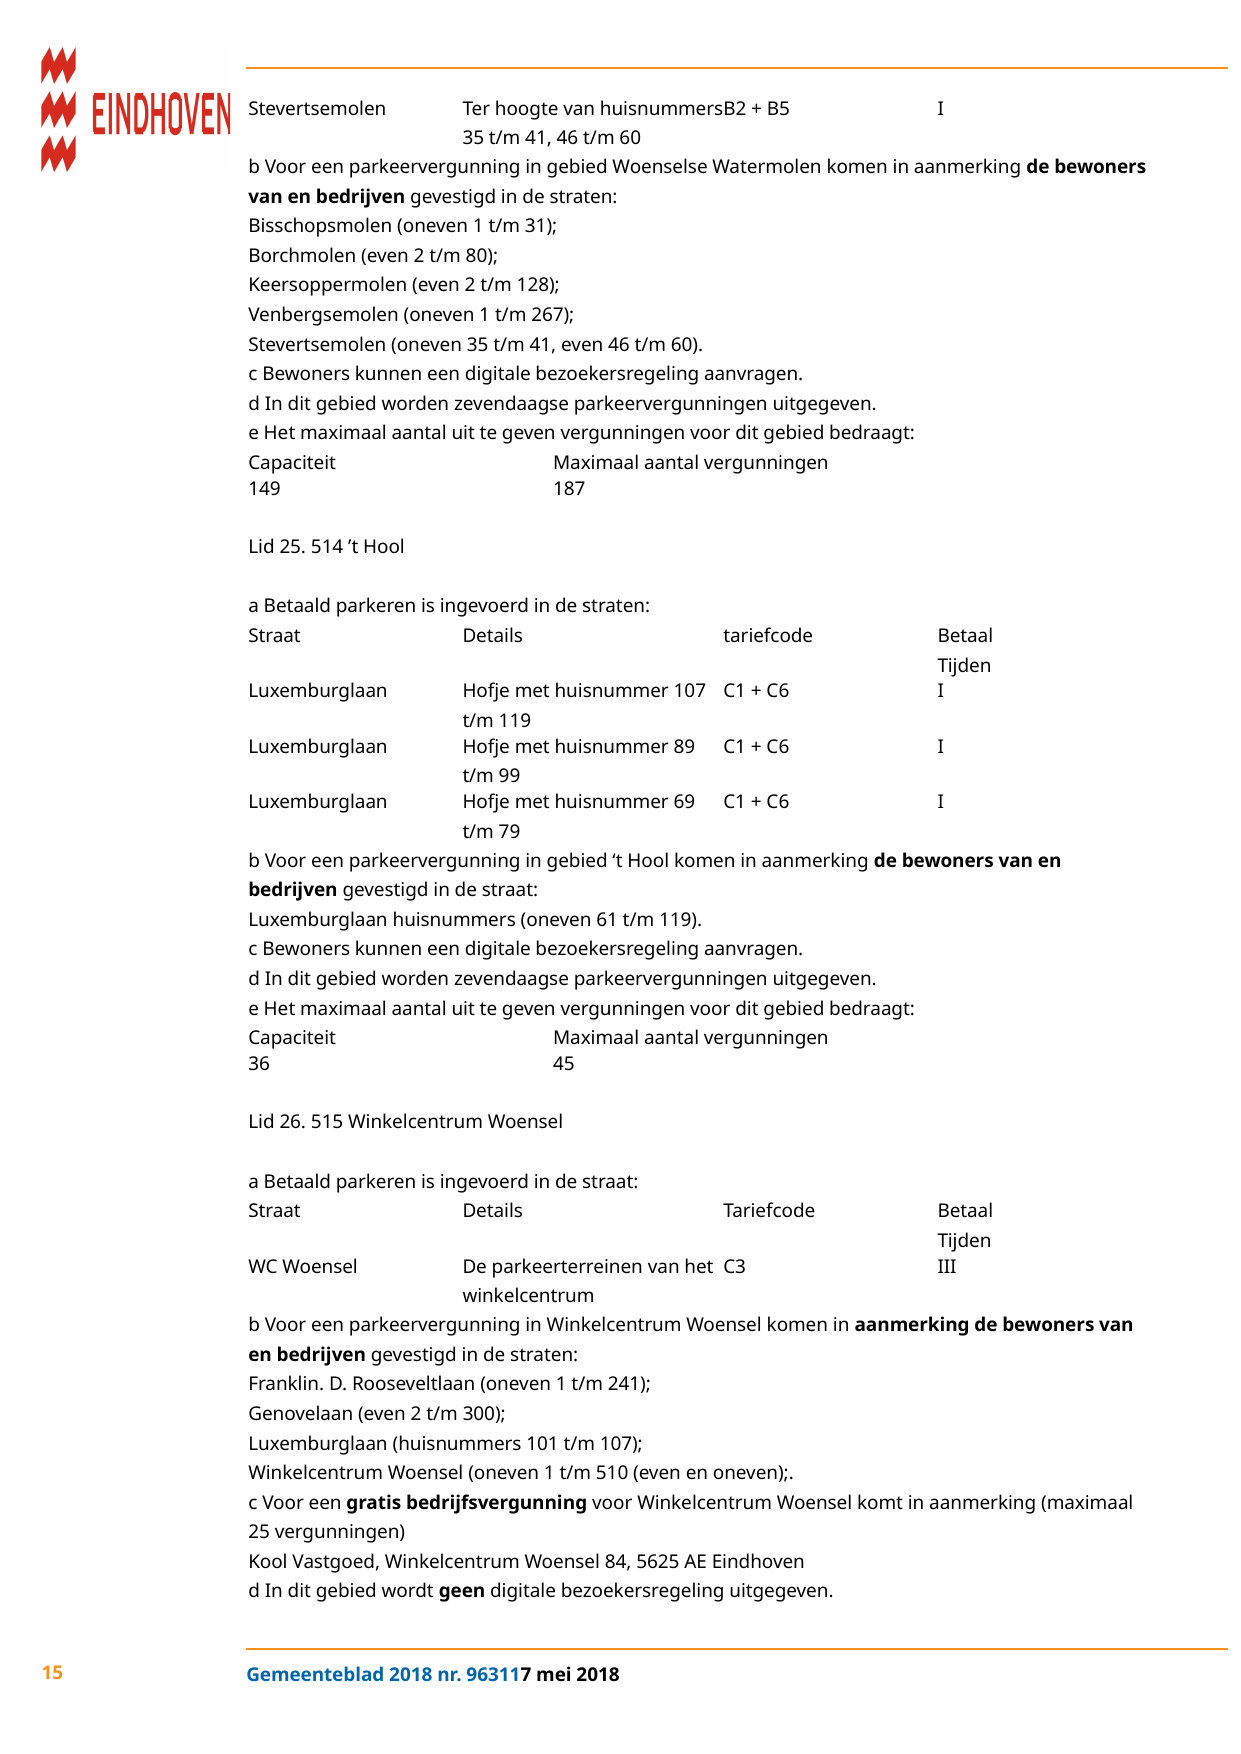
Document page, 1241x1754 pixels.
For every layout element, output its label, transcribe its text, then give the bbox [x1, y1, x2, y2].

text Winkelcentrum Woensel (oneven 1 t/m 510 (even en oneven);. [248, 1459, 1152, 1485]
text d In dit gebied wordt geen digitale bezoekersregeling uitgegeven. [248, 1578, 1152, 1603]
text Venbergsemolen (oneven 1 t/m 267); [248, 301, 1152, 327]
table_header Betaal Tijden [937, 1198, 1152, 1253]
text Franklin. D. Rooseveltlaan (oneven 1 t/m 241); [248, 1371, 1152, 1396]
table_cell 187 [553, 475, 1152, 501]
picture [41, 47, 231, 172]
text Genovelaan (even 2 t/m 300); [248, 1400, 1152, 1426]
table_cell Hofje met huisnummer 107 t/m 119 [462, 678, 723, 733]
text b Voor een parkeervergunning in Winkelcentrum Woensel komen in aanmerking de bewoners van en bedrijven gevestigd in de straten: [248, 1311, 1152, 1367]
table_header Maximaal aantal vergunningen [553, 449, 1152, 475]
table_header Betaal Tijden [937, 623, 1152, 678]
table_cell Stevertsemolen [248, 95, 462, 150]
table_header tariefcode [723, 623, 937, 678]
table_cell WC Woensel [248, 1253, 462, 1308]
table_cell C1 + C6 [723, 788, 937, 844]
table_cell III [937, 1253, 1152, 1308]
text b Voor een parkeervergunning in gebied ‘t Hool komen in aanmerking de bewoners van en bedrijven gevestigd in de straat: [248, 847, 1152, 902]
table_cell Hofje met huisnummer 89 t/m 99 [462, 733, 723, 788]
text Luxemburglaan huisnummers (oneven 61 t/m 119). [248, 906, 1152, 932]
text c Bewoners kunnen een digitale bezoekersregeling aanvragen. [248, 936, 1152, 961]
table_header Capaciteit [248, 449, 553, 475]
table_header Details [462, 623, 723, 678]
table_header Capaciteit [248, 1025, 553, 1050]
table_cell I [937, 733, 1152, 788]
table_cell B2 + B5 [723, 95, 937, 150]
text Lid 26. 515 Winkelcentrum Woensel [248, 1109, 1152, 1134]
text a Betaald parkeren is ingevoerd in de straat: [248, 1168, 1152, 1194]
table_cell 36 [248, 1050, 553, 1076]
text c Bewoners kunnen een digitale bezoekersregeling aanvragen. [248, 360, 1152, 386]
table_cell Luxemburglaan [248, 733, 462, 788]
text a Betaald parkeren is ingevoerd in de straten: [248, 593, 1152, 618]
text c Voor een gratis bedrijfsvergunning voor Winkelcentrum Woensel komt in aanmerking (maximaal 25 vergunningen) [248, 1489, 1152, 1544]
table_cell C1 + C6 [723, 733, 937, 788]
text Lid 25. 514 ’t Hool [248, 533, 1152, 559]
table_cell Hofje met huisnummer 69 t/m 79 [462, 788, 723, 844]
text Bisschopsmolen (oneven 1 t/m 31); [248, 212, 1152, 238]
table_header Straat [248, 623, 462, 678]
text Kool Vastgoed, Winkelcentrum Woensel 84, 5625 AE Eindhoven [248, 1548, 1152, 1574]
table_cell I [937, 678, 1152, 733]
text Stevertsemolen (oneven 35 t/m 41, even 46 t/m 60). [248, 331, 1152, 357]
table_cell I [937, 788, 1152, 844]
table_cell De parkeerterreinen van het winkelcentrum [462, 1253, 723, 1308]
table_cell C3 [723, 1253, 937, 1308]
table_cell 149 [248, 475, 553, 501]
text Borchmolen (even 2 t/m 80); [248, 242, 1152, 268]
table_header Tariefcode [723, 1198, 937, 1253]
table_cell 45 [553, 1050, 1152, 1076]
text Luxemburglaan (huisnummers 101 t/m 107); [248, 1430, 1152, 1456]
text b Voor een parkeervergunning in gebied Woenselse Watermolen komen in aanmerking de bewoners van en bedrijven gevestigd in de straten: [248, 153, 1152, 209]
table_cell I [937, 95, 1152, 150]
text e Het maximaal aantal uit te geven vergunningen voor dit gebied bedraagt: [248, 995, 1152, 1021]
table_header Details [462, 1198, 723, 1253]
table_cell Ter hoogte van huisnummers 35 t/m 41, 46 t/m 60 [462, 95, 723, 150]
text e Het maximaal aantal uit te geven vergunningen voor dit gebied bedraagt: [248, 419, 1152, 445]
table_header Straat [248, 1198, 462, 1253]
text Keersoppermolen (even 2 t/m 128); [248, 272, 1152, 297]
table_header Maximaal aantal vergunningen [553, 1025, 1152, 1050]
table_cell Luxemburglaan [248, 788, 462, 844]
table_cell C1 + C6 [723, 678, 937, 733]
text d In dit gebied worden zevendaagse parkeervergunningen uitgegeven. [248, 965, 1152, 991]
text d In dit gebied worden zevendaagse parkeervergunningen uitgegeven. [248, 390, 1152, 416]
table_cell Luxemburglaan [248, 678, 462, 733]
